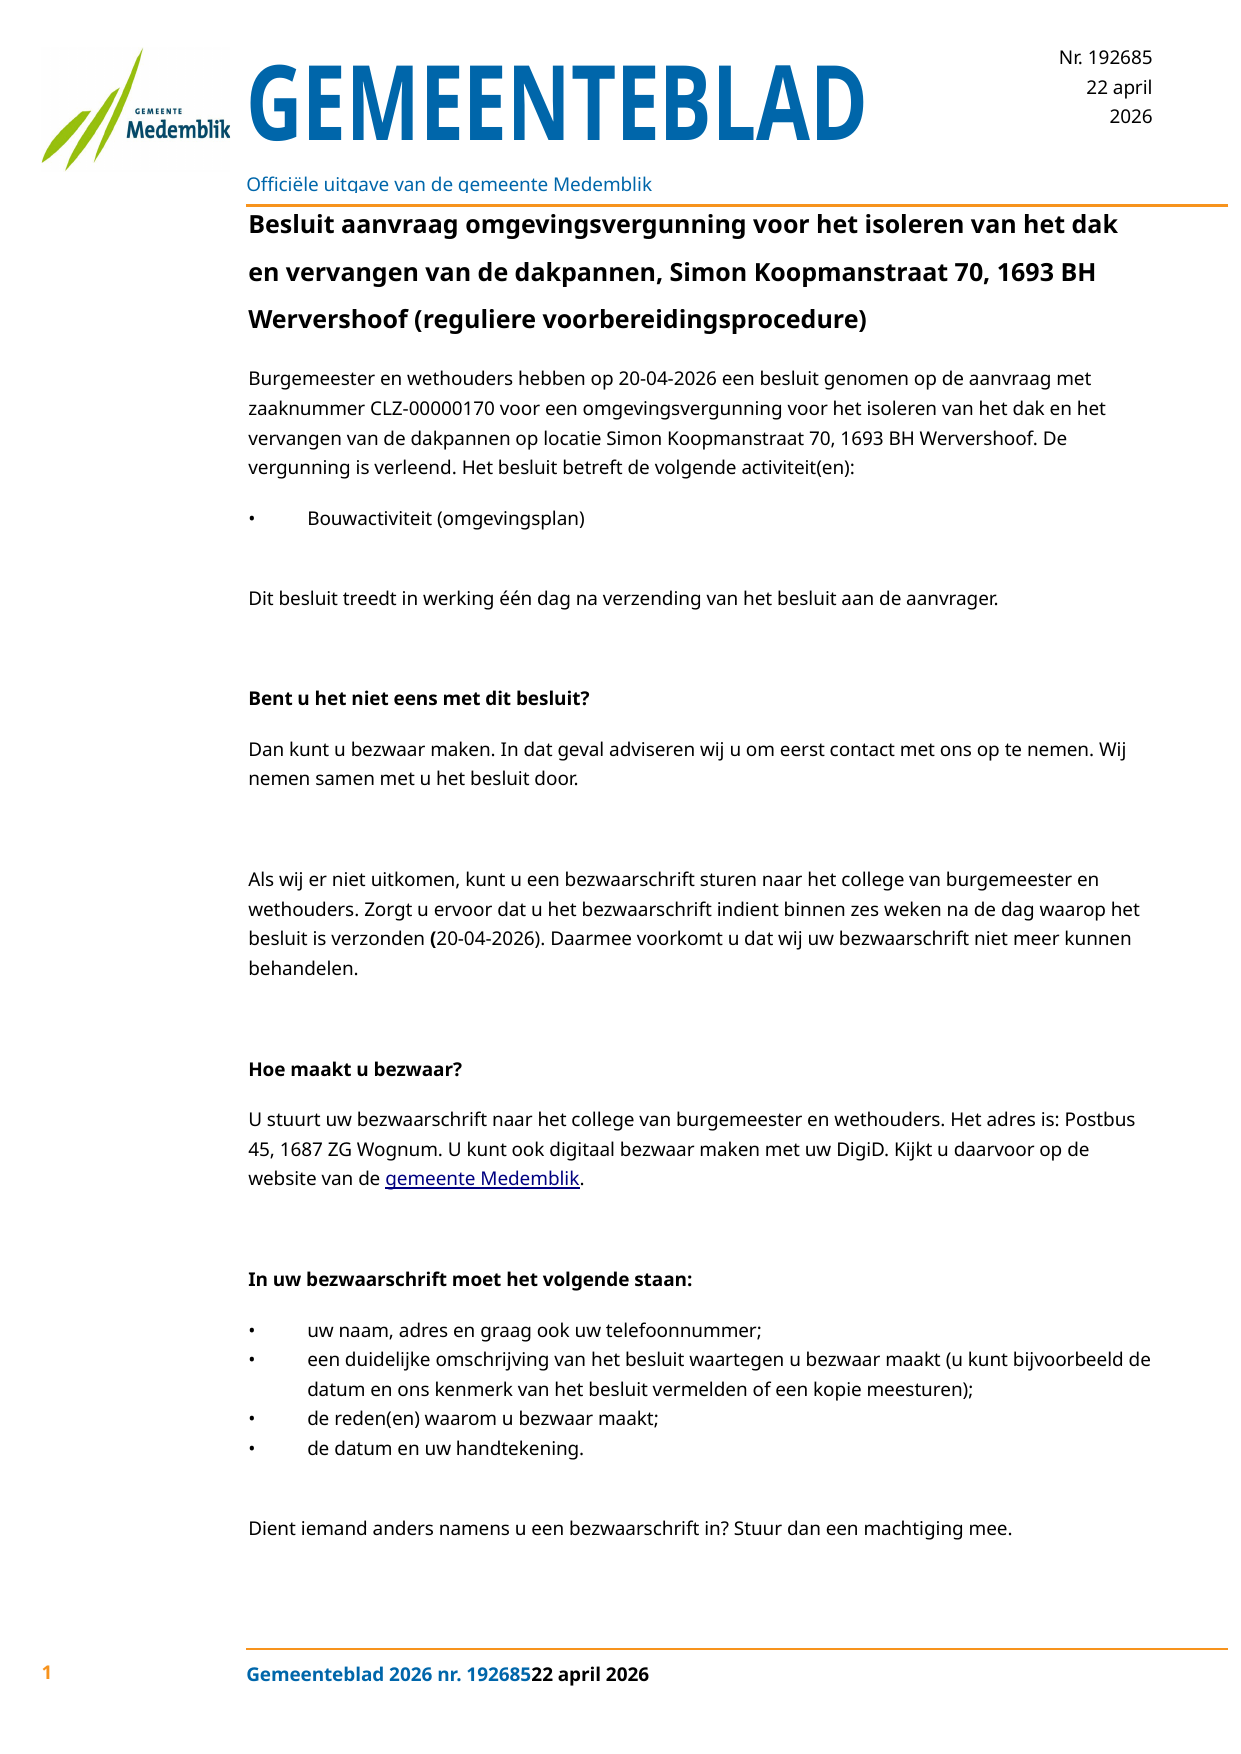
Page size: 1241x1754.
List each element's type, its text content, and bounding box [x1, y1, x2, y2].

text Dient iemand anders namens u een bezwaarschrift in? Stuur dan een machtiging mee. [248, 1515, 1152, 1541]
list Bouwactiviteit (omgevingsplan) [248, 505, 1152, 530]
list de datum en uw handtekening. [248, 1435, 1152, 1461]
text In uw bezwaarschrift moet het volgende staan: [248, 1266, 1152, 1292]
text Besluit aanvraag omgevingsvergunning voor het isoleren van het dak en vervangen van de dakpannen, Simon Koopmanstraat 70, 1693 BH Wervershoof (reguliere voorbereidingsprocedure) [248, 207, 1152, 336]
text Dit besluit treedt in werking één dag na verzending van het besluit aan de aanvrager. [248, 585, 1152, 610]
picture [41, 47, 231, 172]
list de reden(en) waarom u bezwaar maakt; [248, 1406, 1152, 1431]
text Bent u het niet eens met dit besluit? [248, 686, 1152, 711]
list een duidelijke omschrijving van het besluit waartegen u bezwaar maakt (u kunt bijvoorbeeld de datum en ons kenmerk van het besluit vermelden of een kopie meesturen); [248, 1346, 1152, 1402]
text Als wij er niet uitkomen, kunt u een bezwaarschrift sturen naar het college van burgemeester en wethouders. Zorgt u ervoor dat u het bezwaarschrift indient binnen zes weken na de dag waarop het besluit is verzonden (20-04-2026). Daarmee voorkomt u dat wij uw bezwaarschrift niet meer kunnen behandelen. [248, 866, 1152, 981]
text Hoe maakt u bezwaar? [248, 1056, 1152, 1082]
list uw naam, adres en graag ook uw telefoonnummer; [248, 1317, 1152, 1342]
text U stuurt uw bezwaarschrift naar het college van burgemeester en wethouders. Het adres is: Postbus 45, 1687 ZG Wognum. U kunt ook digitaal bezwaar maken met uw DigiD. Kijkt u daarvoor op de website van de gemeente Medemblik. [248, 1106, 1152, 1191]
text Dan kunt u bezwaar maken. In dat geval adviseren wij u om eerst contact met ons op te nemen. Wij nemen samen met u het besluit door. [248, 736, 1152, 791]
text Burgemeester en wethouders hebben op 20-04-2026 een besluit genomen op de aanvraag met zaaknummer CLZ-00000170 voor een omgevingsvergunning voor het isoleren van het dak en het vervangen van de dakpannen op locatie Simon Koopmanstraat 70, 1693 BH Wervershoof. De vergunning is verleend. Het besluit betreft de volgende activiteit(en): [248, 366, 1152, 480]
